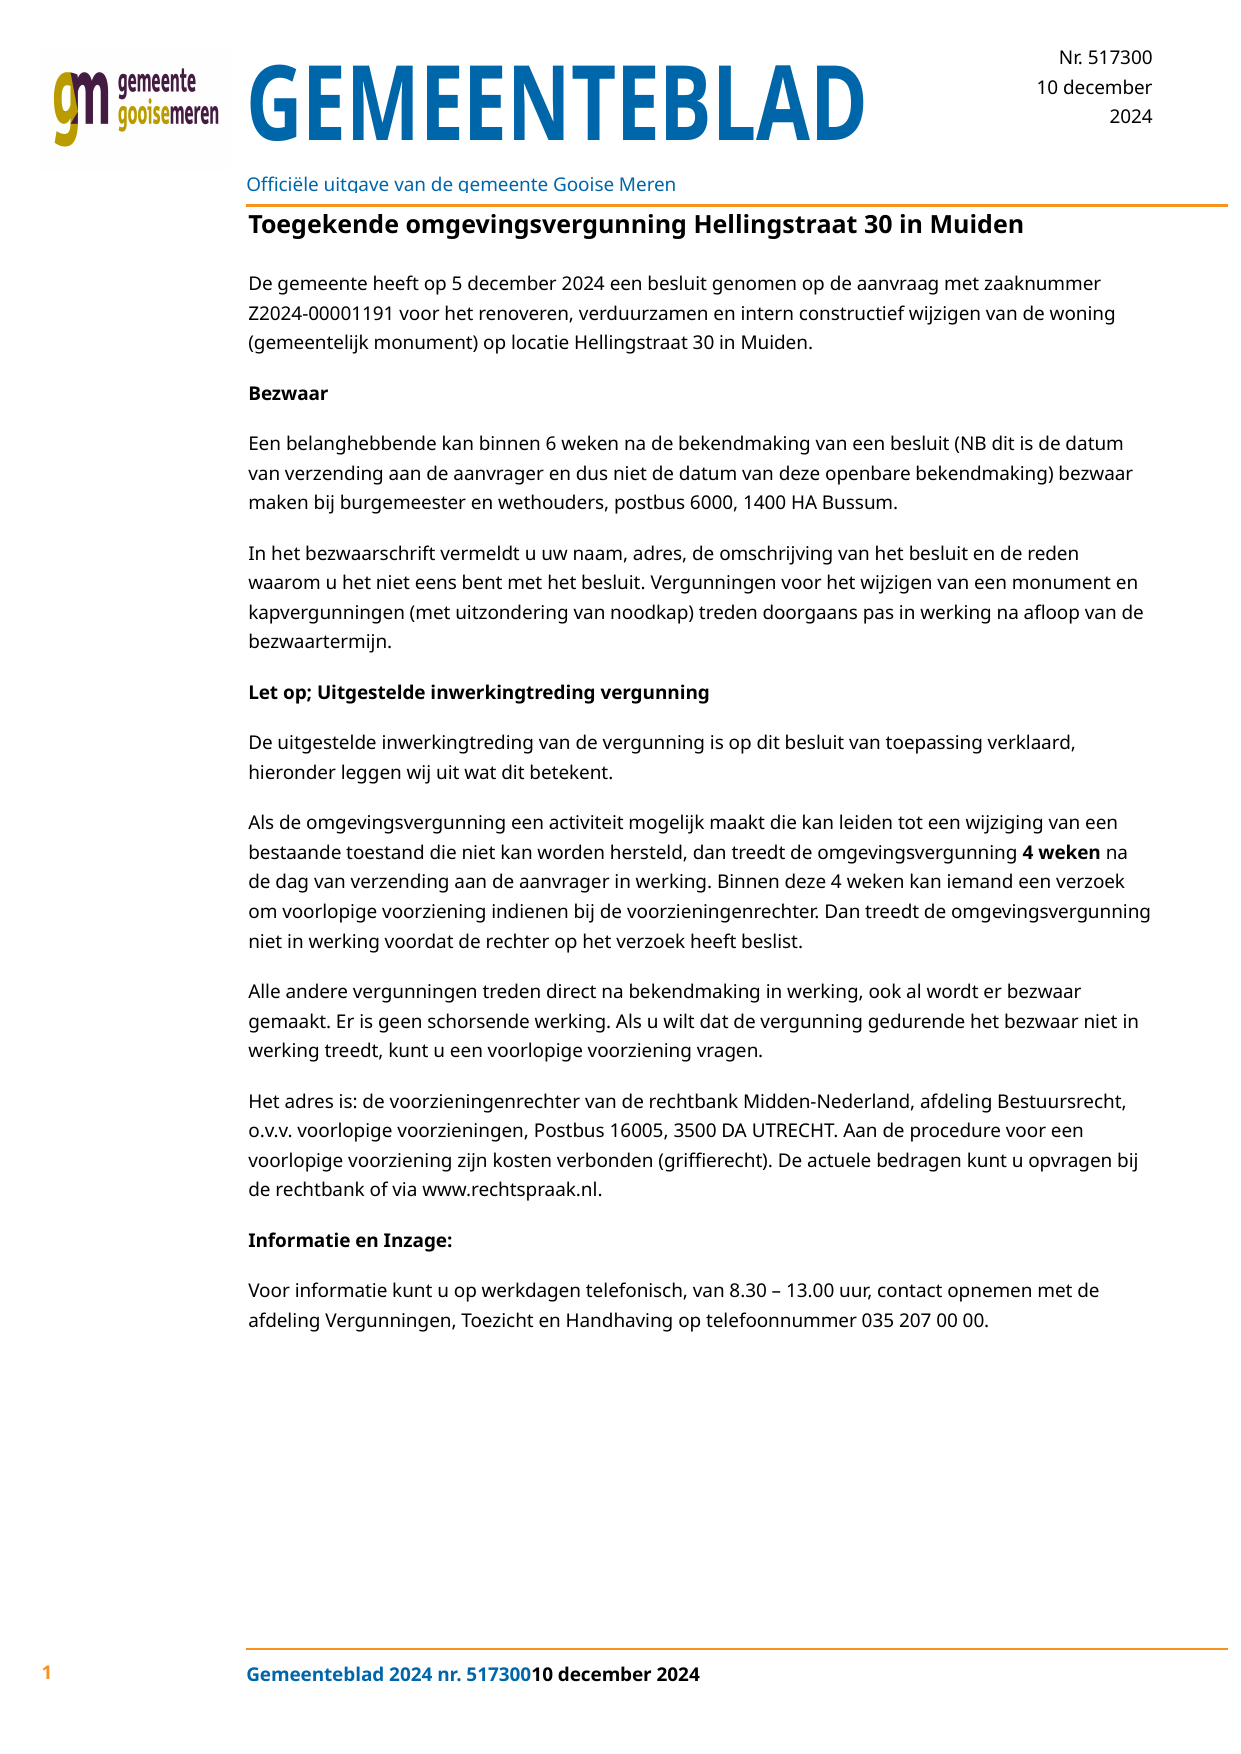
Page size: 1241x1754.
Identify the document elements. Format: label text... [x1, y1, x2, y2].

text De gemeente heeft op 5 december 2024 een besluit genomen op de aanvraag met zaaknummer Z2024-00001191 voor het renoveren, verduurzamen en intern constructief wijzigen van de woning (gemeentelijk monument) op locatie Hellingstraat 30 in Muiden. [248, 270, 1152, 355]
text Bezwaar [248, 380, 1152, 406]
text Let op; Uitgestelde inwerkingtreding vergunning [248, 679, 1152, 705]
text Toegekende omgevingsvergunning Hellingstraat 30 in Muiden [248, 207, 1152, 241]
text Alle andere vergunningen treden direct na bekendmaking in werking, ook al wordt er bezwaar gemaakt. Er is geen schorsende werking. Als u wilt dat de vergunning gedurende het bezwaar niet in werking treedt, kunt u een voorlopige voorziening vragen. [248, 978, 1152, 1063]
picture [41, 47, 231, 172]
text Als de omgevingsvergunning een activiteit mogelijk maakt die kan leiden tot een wijziging van een bestaande toestand die niet kan worden hersteld, dan treedt de omgevingsvergunning 4 weken na de dag van verzending aan de aanvrager in werking. Binnen deze 4 weken kan iemand een verzoek om voorlopige voorziening indienen bij de voorzieningenrechter. Dan treedt de omgevingsvergunning niet in werking voordat de rechter op het verzoek heeft beslist. [248, 809, 1152, 953]
text Voor informatie kunt u op werkdagen telefonisch, van 8.30 – 13.00 uur, contact opnemen met de afdeling Vergunningen, Toezicht en Handhaving op telefoonnummer 035 207 00 00. [248, 1277, 1152, 1333]
text Informatie en Inzage: [248, 1227, 1152, 1253]
text De uitgestelde inwerkingtreding van de vergunning is op dit besluit van toepassing verklaard, hieronder leggen wij uit wat dit betekent. [248, 729, 1152, 785]
text In het bezwaarschrift vermeldt u uw naam, adres, de omschrijving van het besluit en de reden waarom u het niet eens bent met het besluit. Vergunningen voor het wijzigen van een monument en kapvergunningen (met uitzondering van noodkap) treden doorgaans pas in werking na afloop van de bezwaartermijn. [248, 540, 1152, 654]
text Een belanghebbende kan binnen 6 weken na de bekendmaking van een besluit (NB dit is de datum van verzending aan de aanvrager en dus niet de datum van deze openbare bekendmaking) bezwaar maken bij burgemeester en wethouders, postbus 6000, 1400 HA Bussum. [248, 430, 1152, 515]
text Het adres is: de voorzieningenrechter van de rechtbank Midden-Nederland, afdeling Bestuursrecht, o.v.v. voorlopige voorzieningen, Postbus 16005, 3500 DA UTRECHT. Aan de procedure voor een voorlopige voorziening zijn kosten verbonden (griffierecht). De actuele bedragen kunt u opvragen bij de rechtbank of via www.rechtspraak.nl. [248, 1088, 1152, 1202]
